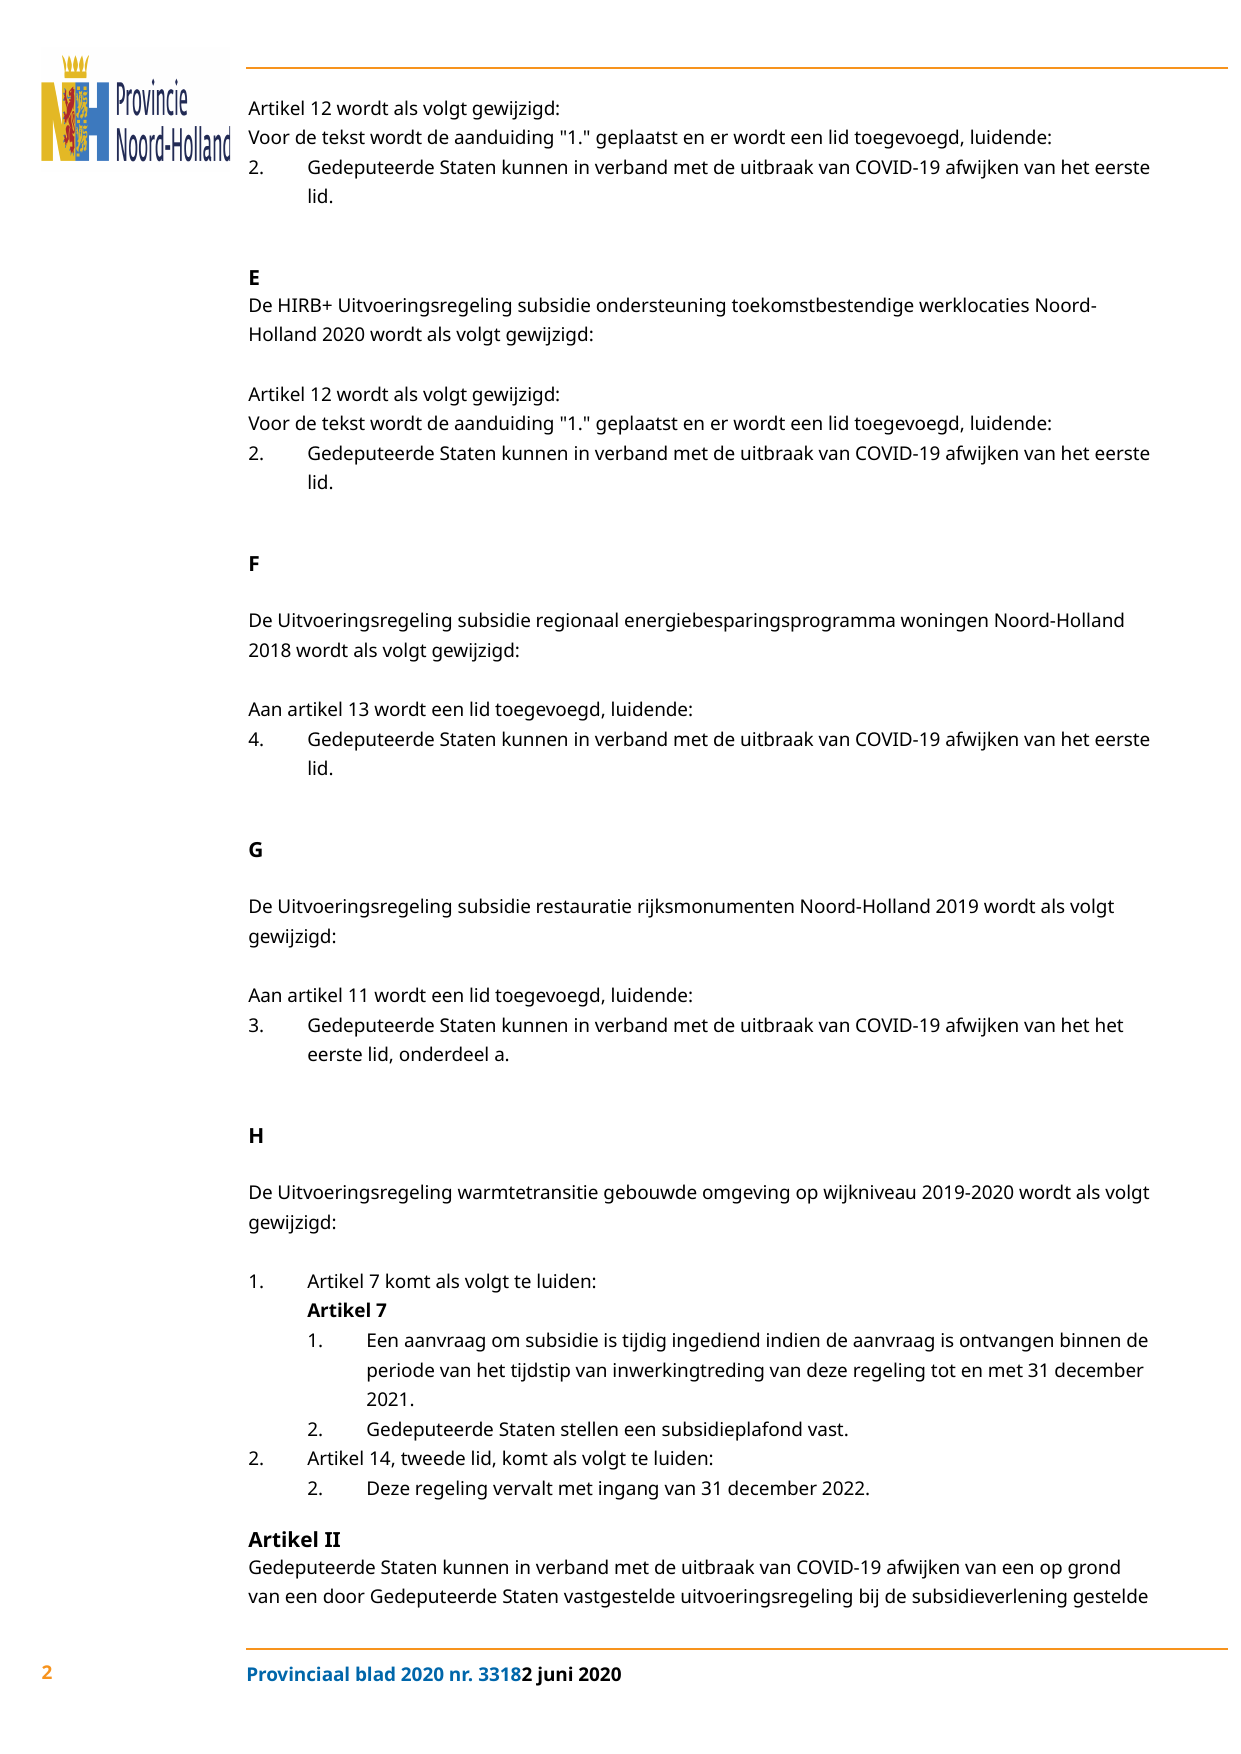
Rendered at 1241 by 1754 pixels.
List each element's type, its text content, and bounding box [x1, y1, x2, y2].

text Aan artikel 11 wordt een lid toegevoegd, luidende: [248, 982, 1152, 1008]
text G [248, 835, 1152, 864]
text H [248, 1121, 1152, 1150]
text Aan artikel 13 wordt een lid toegevoegd, luidende: [248, 696, 1152, 722]
list Gedeputeerde Staten stellen een subsidieplafond vast. [307, 1416, 1152, 1442]
text E [248, 263, 1152, 292]
text Gedeputeerde Staten kunnen in verband met de uitbraak van COVID-19 afwijken van een op grond van een door Gedeputeerde Staten vastgestelde uitvoeringsregeling bij de subsidieverlening gestelde [248, 1554, 1152, 1609]
text Voor de tekst wordt de aanduiding "1." geplaatst en er wordt een lid toegevoegd, luidende: [248, 124, 1152, 150]
list Artikel 7 komt als volgt te luiden: [248, 1268, 1152, 1294]
list Gedeputeerde Staten kunnen in verband met de uitbraak van COVID-19 afwijken van het eerste lid. [248, 154, 1152, 209]
text Artikel 12 wordt als volgt gewijzigd: [248, 95, 1152, 121]
list Artikel 14, tweede lid, komt als volgt te luiden: [248, 1446, 1152, 1471]
text Artikel 12 wordt als volgt gewijzigd: [248, 381, 1152, 406]
text De Uitvoeringsregeling subsidie restauratie rijksmonumenten Noord-Holland 2019 wordt als volgt gewijzigd: [248, 893, 1152, 949]
list Gedeputeerde Staten kunnen in verband met de uitbraak van COVID-19 afwijken van het eerste lid. [248, 726, 1152, 781]
text F [248, 549, 1152, 578]
list Gedeputeerde Staten kunnen in verband met de uitbraak van COVID-19 afwijken van het eerste lid. [248, 440, 1152, 495]
list Artikel 7 [248, 1298, 1152, 1323]
text De HIRB+ Uitvoeringsregeling subsidie ondersteuning toekomstbestendige werklocaties Noord-Holland 2020 wordt als volgt gewijzigd: [248, 292, 1152, 347]
list Een aanvraag om subsidie is tijdig ingediend indien de aanvraag is ontvangen binnen de periode van het tijdstip van inwerkingtreding van deze regeling tot en met 31 december 2021. [307, 1327, 1152, 1412]
picture [41, 47, 231, 172]
list Gedeputeerde Staten kunnen in verband met de uitbraak van COVID-19 afwijken van het het eerste lid, onderdeel a. [248, 1012, 1152, 1067]
list Deze regeling vervalt met ingang van 31 december 2022. [307, 1475, 1152, 1501]
text De Uitvoeringsregeling subsidie regionaal energiebesparingsprogramma woningen Noord-Holland 2018 wordt als volgt gewijzigd: [248, 607, 1152, 663]
text Artikel II [248, 1526, 1152, 1554]
text Voor de tekst wordt de aanduiding "1." geplaatst en er wordt een lid toegevoegd, luidende: [248, 410, 1152, 436]
text De Uitvoeringsregeling warmtetransitie gebouwde omgeving op wijkniveau 2019-2020 wordt als volgt gewijzigd: [248, 1179, 1152, 1235]
